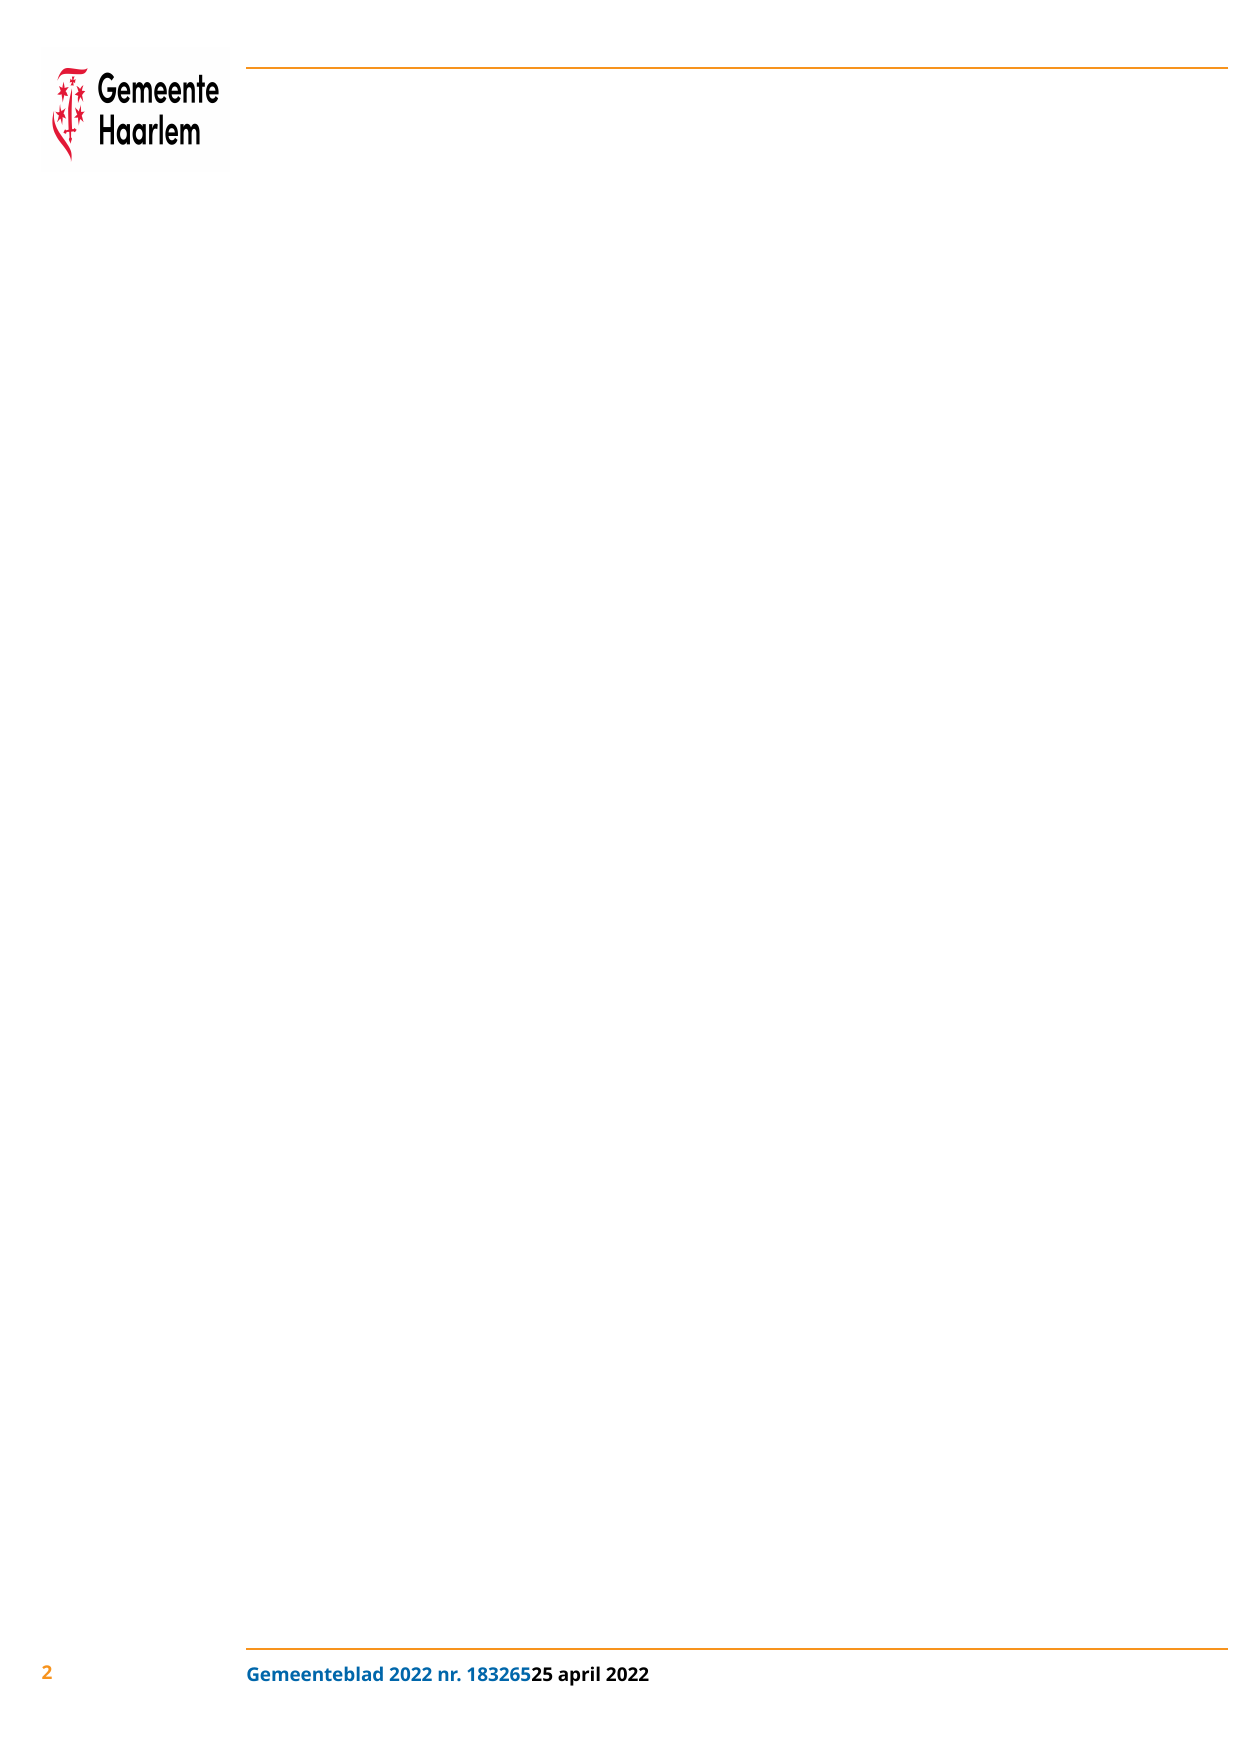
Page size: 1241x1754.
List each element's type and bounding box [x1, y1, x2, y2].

picture [41, 47, 231, 172]
